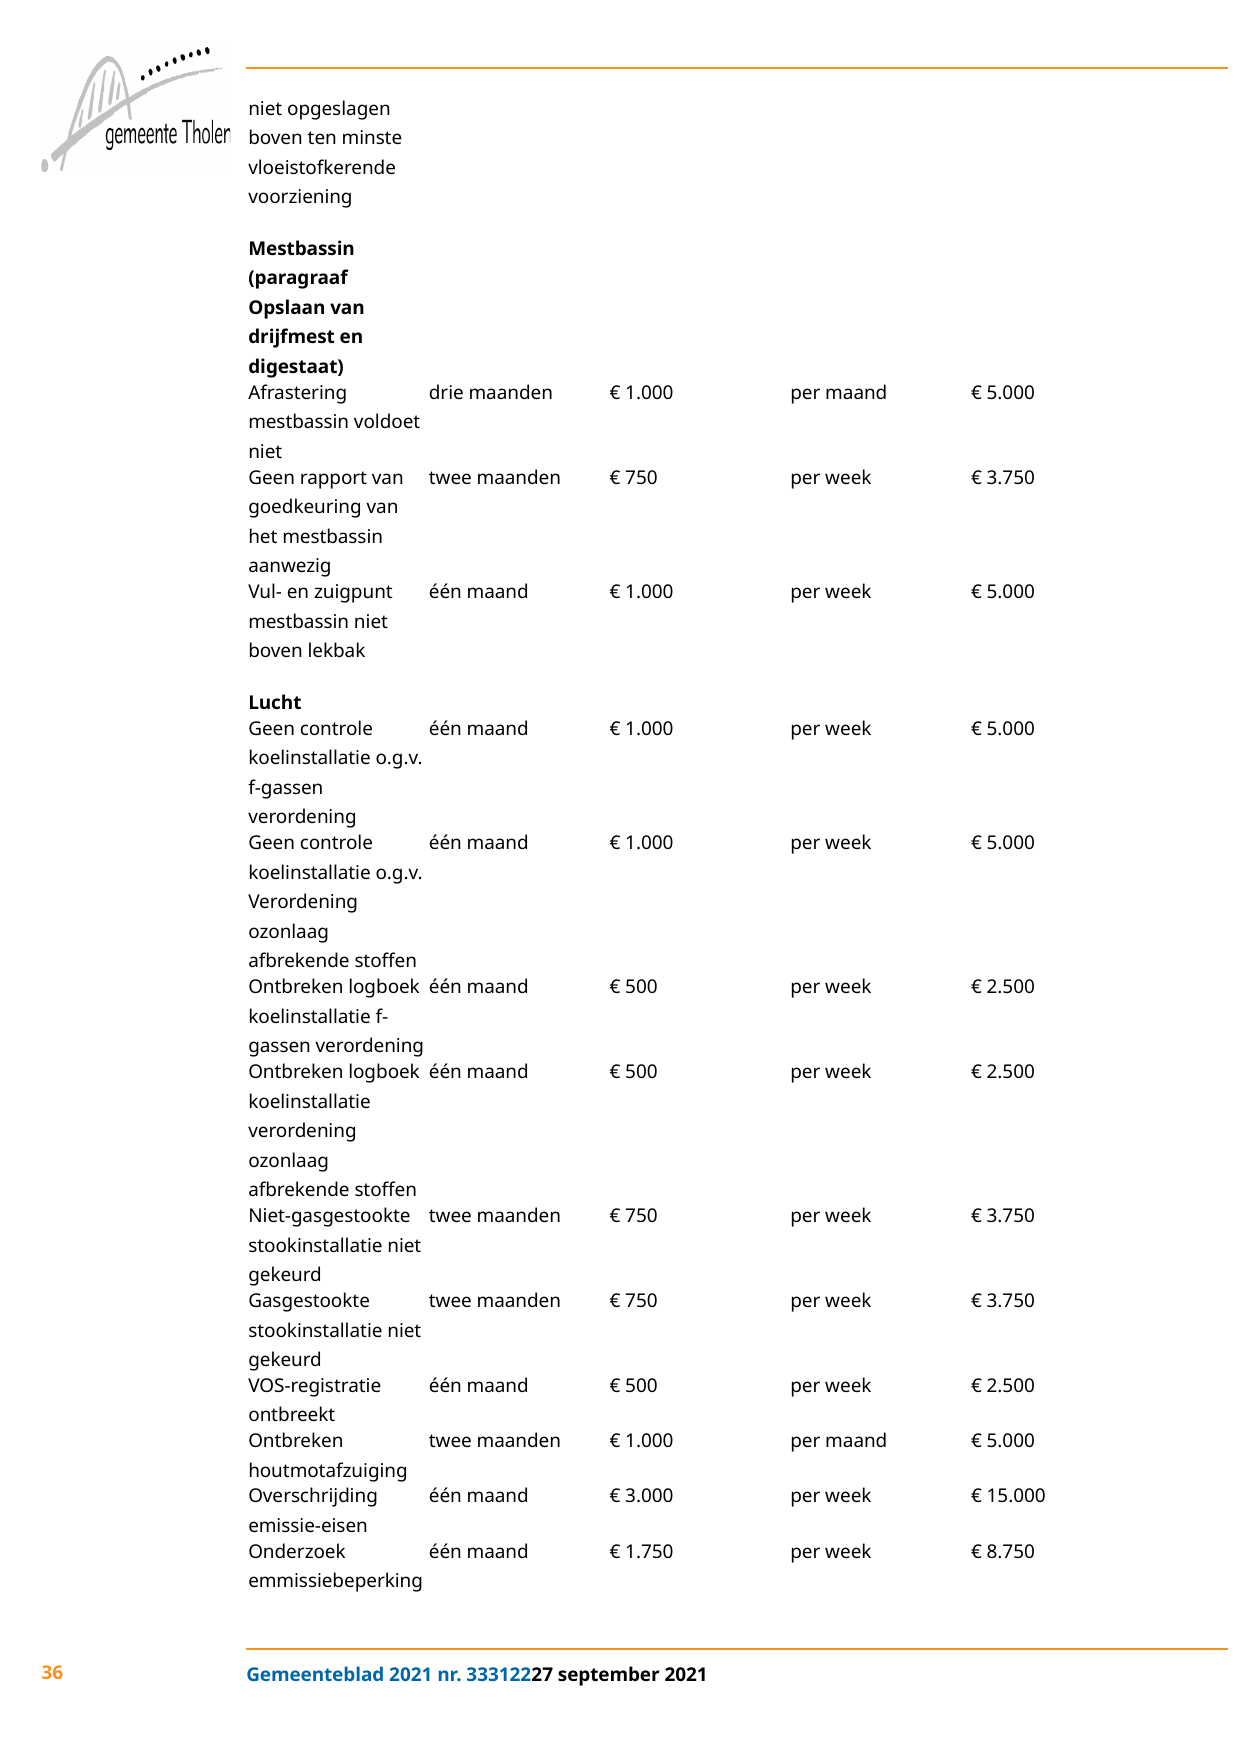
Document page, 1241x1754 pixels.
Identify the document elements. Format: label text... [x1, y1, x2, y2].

table_cell per week [790, 579, 971, 663]
table_cell € 5.000 [971, 1428, 1152, 1483]
table_cell Afrastering mestbassin voldoet niet [248, 379, 429, 464]
table_cell € 1.750 [609, 1538, 790, 1593]
table_cell € 750 [609, 464, 790, 578]
table_cell € 8.750 [971, 1538, 1152, 1593]
table_cell [790, 663, 971, 689]
table_cell één maand [429, 973, 609, 1058]
table_cell één maand [429, 715, 609, 829]
table_cell [429, 689, 609, 715]
table_cell drie maanden [429, 379, 609, 464]
table_cell [248, 209, 429, 235]
table_cell € 5.000 [971, 579, 1152, 663]
table_cell [971, 663, 1152, 689]
table_cell twee maanden [429, 464, 609, 578]
table_cell [971, 95, 1152, 209]
table_cell [429, 95, 609, 209]
table_cell € 2.500 [971, 973, 1152, 1058]
table_cell per week [790, 1538, 971, 1593]
table_cell € 500 [609, 1058, 790, 1202]
table_cell [609, 689, 790, 715]
table_cell per week [790, 973, 971, 1058]
table_cell Geen controle koelinstallatie o.g.v. f-gassen verordening [248, 715, 429, 829]
table_cell € 750 [609, 1287, 790, 1372]
table_cell € 1.000 [609, 579, 790, 663]
table_cell één maand [429, 1058, 609, 1202]
table_cell [248, 663, 429, 689]
table_cell per week [790, 1058, 971, 1202]
table_cell [429, 209, 609, 235]
table_cell één maand [429, 1483, 609, 1538]
table_cell € 1.000 [609, 715, 790, 829]
table_cell [609, 663, 790, 689]
table_cell [429, 663, 609, 689]
table_cell [609, 235, 790, 379]
table_cell € 1.000 [609, 379, 790, 464]
table_cell € 500 [609, 973, 790, 1058]
table_cell één maand [429, 579, 609, 663]
table_cell twee maanden [429, 1428, 609, 1483]
table_cell Ontbreken logboek koelinstallatie f-gassen verordening [248, 973, 429, 1058]
table_cell [971, 235, 1152, 379]
table_cell € 3.750 [971, 464, 1152, 578]
table_cell per maand [790, 379, 971, 464]
table_cell per week [790, 464, 971, 578]
table_cell Niet-gasgestookte stookinstallatie niet gekeurd [248, 1202, 429, 1287]
table_cell twee maanden [429, 1287, 609, 1372]
table_cell Lucht [248, 689, 429, 715]
table_cell € 3.000 [609, 1483, 790, 1538]
table_cell [790, 689, 971, 715]
table_cell Overschrijding emissie-eisen [248, 1483, 429, 1538]
table_cell per week [790, 715, 971, 829]
table_cell [971, 689, 1152, 715]
table_cell Ontbreken logboek koelinstallatie verordening ozonlaag afbrekende stoffen [248, 1058, 429, 1202]
table_cell [790, 95, 971, 209]
table_cell € 5.000 [971, 379, 1152, 464]
table_cell twee maanden [429, 1202, 609, 1287]
table_cell € 2.500 [971, 1372, 1152, 1427]
table_cell per week [790, 1483, 971, 1538]
table_cell € 2.500 [971, 1058, 1152, 1202]
table_cell Gasgestookte stookinstallatie niet gekeurd [248, 1287, 429, 1372]
table_cell [609, 209, 790, 235]
table_cell Vul- en zuigpunt mestbassin niet boven lekbak [248, 579, 429, 663]
table_cell € 15.000 [971, 1483, 1152, 1538]
table_cell per week [790, 1372, 971, 1427]
table_cell € 1.000 [609, 829, 790, 973]
table_cell [790, 209, 971, 235]
table_cell één maand [429, 829, 609, 973]
table_cell Mestbassin (paragraaf Opslaan van drijfmest en digestaat) [248, 235, 429, 379]
table_cell € 5.000 [971, 829, 1152, 973]
table_cell Ontbreken houtmotafzuiging [248, 1428, 429, 1483]
table_cell één maand [429, 1372, 609, 1427]
table_cell [609, 95, 790, 209]
table_cell per maand [790, 1428, 971, 1483]
table_cell € 3.750 [971, 1287, 1152, 1372]
table_cell € 5.000 [971, 715, 1152, 829]
table_cell niet opgeslagen boven ten minste vloeistofkerende voorziening [248, 95, 429, 209]
table_cell één maand [429, 1538, 609, 1593]
table_cell [971, 209, 1152, 235]
table_cell Geen controle koelinstallatie o.g.v. Verordening ozonlaag afbrekende stoffen [248, 829, 429, 973]
table_cell [429, 235, 609, 379]
table_cell per week [790, 1287, 971, 1372]
table_cell € 500 [609, 1372, 790, 1427]
table_cell Geen rapport van goedkeuring van het mestbassin aanwezig [248, 464, 429, 578]
picture [41, 47, 231, 172]
table_cell € 750 [609, 1202, 790, 1287]
table_cell per week [790, 829, 971, 973]
table_cell VOS-registratie ontbreekt [248, 1372, 429, 1427]
table_cell € 3.750 [971, 1202, 1152, 1287]
table_cell per week [790, 1202, 971, 1287]
table_cell [790, 235, 971, 379]
table_cell € 1.000 [609, 1428, 790, 1483]
table_cell Onderzoek emmissiebeperking [248, 1538, 429, 1593]
